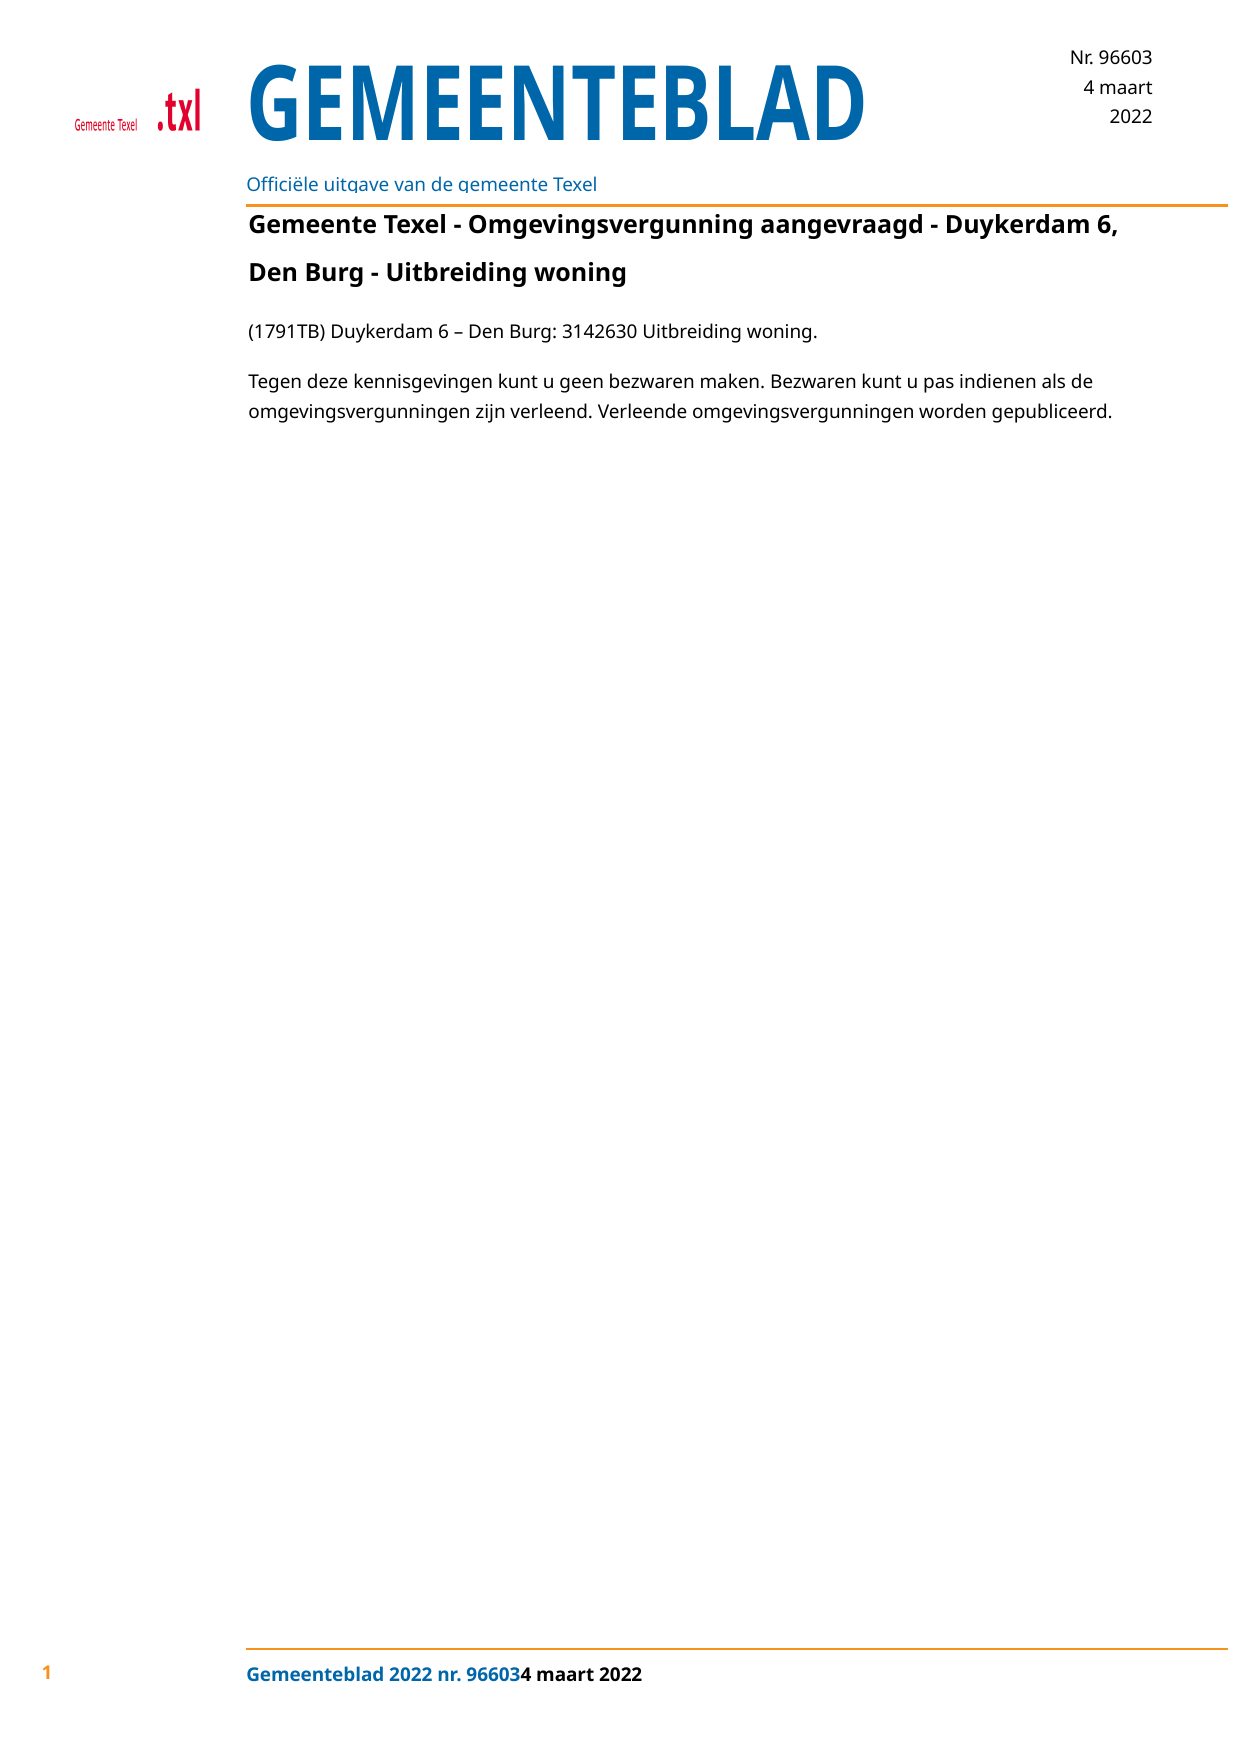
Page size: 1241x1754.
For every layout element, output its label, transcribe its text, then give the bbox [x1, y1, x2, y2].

text (1791TB) Duykerdam 6 – Den Burg: 3142630 Uitbreiding woning. [248, 318, 1152, 344]
picture [41, 47, 231, 172]
text Gemeente Texel - Omgevingsvergunning aangevraagd - Duykerdam 6, Den Burg - Uitbreiding woning [248, 207, 1152, 288]
text Tegen deze kennisgevingen kunt u geen bezwaren maken. Bezwaren kunt u pas indienen als de omgevingsvergunningen zijn verleend. Verleende omgevingsvergunningen worden gepubliceerd. [248, 368, 1152, 424]
